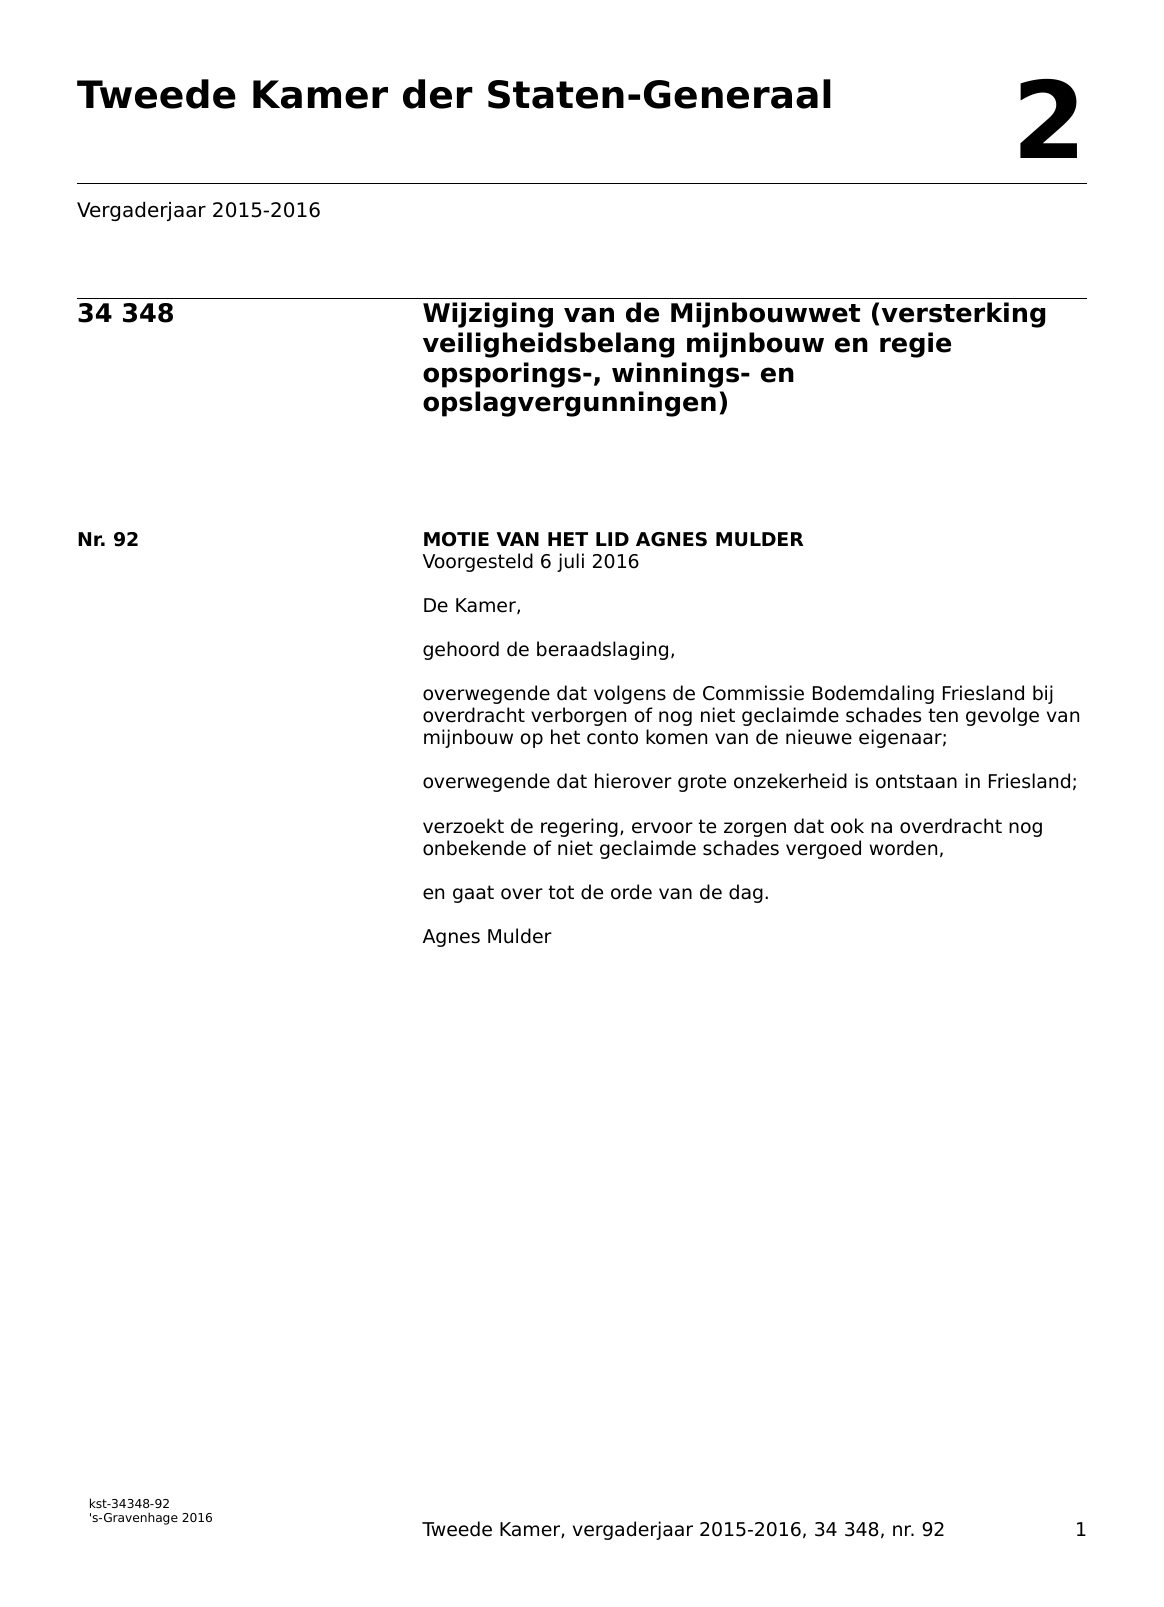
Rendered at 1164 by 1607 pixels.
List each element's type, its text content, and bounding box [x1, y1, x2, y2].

text De Kamer, [422, 595, 1087, 617]
table_header 2 [886, 59, 1087, 183]
subtitle 34 348 Wijziging van de Mijnbouwwet (versterking veiligheidsbelang mijnbouw en regie opsporings-, winnings- en opslagvergunningen) [77, 299, 1087, 418]
text Voorgesteld 6 juli 2016 [422, 551, 1087, 573]
subtitle Nr. 92 MOTIE VAN HET LID AGNES MULDER [77, 529, 1087, 551]
text gehoord de beraadslaging, [422, 639, 1087, 661]
text Agnes Mulder [422, 926, 1087, 948]
text overwegende dat volgens de Commissie Bodemdaling Friesland bij overdracht verborgen of nog niet geclaimde schades ten gevolge van mijnbouw op het conto komen van de nieuwe eigenaar; [422, 683, 1087, 749]
text overwegende dat hierover grote onzekerheid is ontstaan in Friesland; [422, 771, 1087, 793]
text verzoekt de regering, ervoor te zorgen dat ook na overdracht nog onbekende of niet geclaimde schades vergoed worden, [422, 816, 1087, 859]
text kst-34348-92 [88, 1497, 323, 1511]
text en gaat over tot de orde van de dag. [422, 882, 1087, 904]
table_cell Vergaderjaar 2015-2016 [77, 184, 1087, 298]
text 's-Gravenhage 2016 [88, 1511, 323, 1525]
table_header Tweede Kamer der Staten-Generaal [77, 59, 886, 183]
